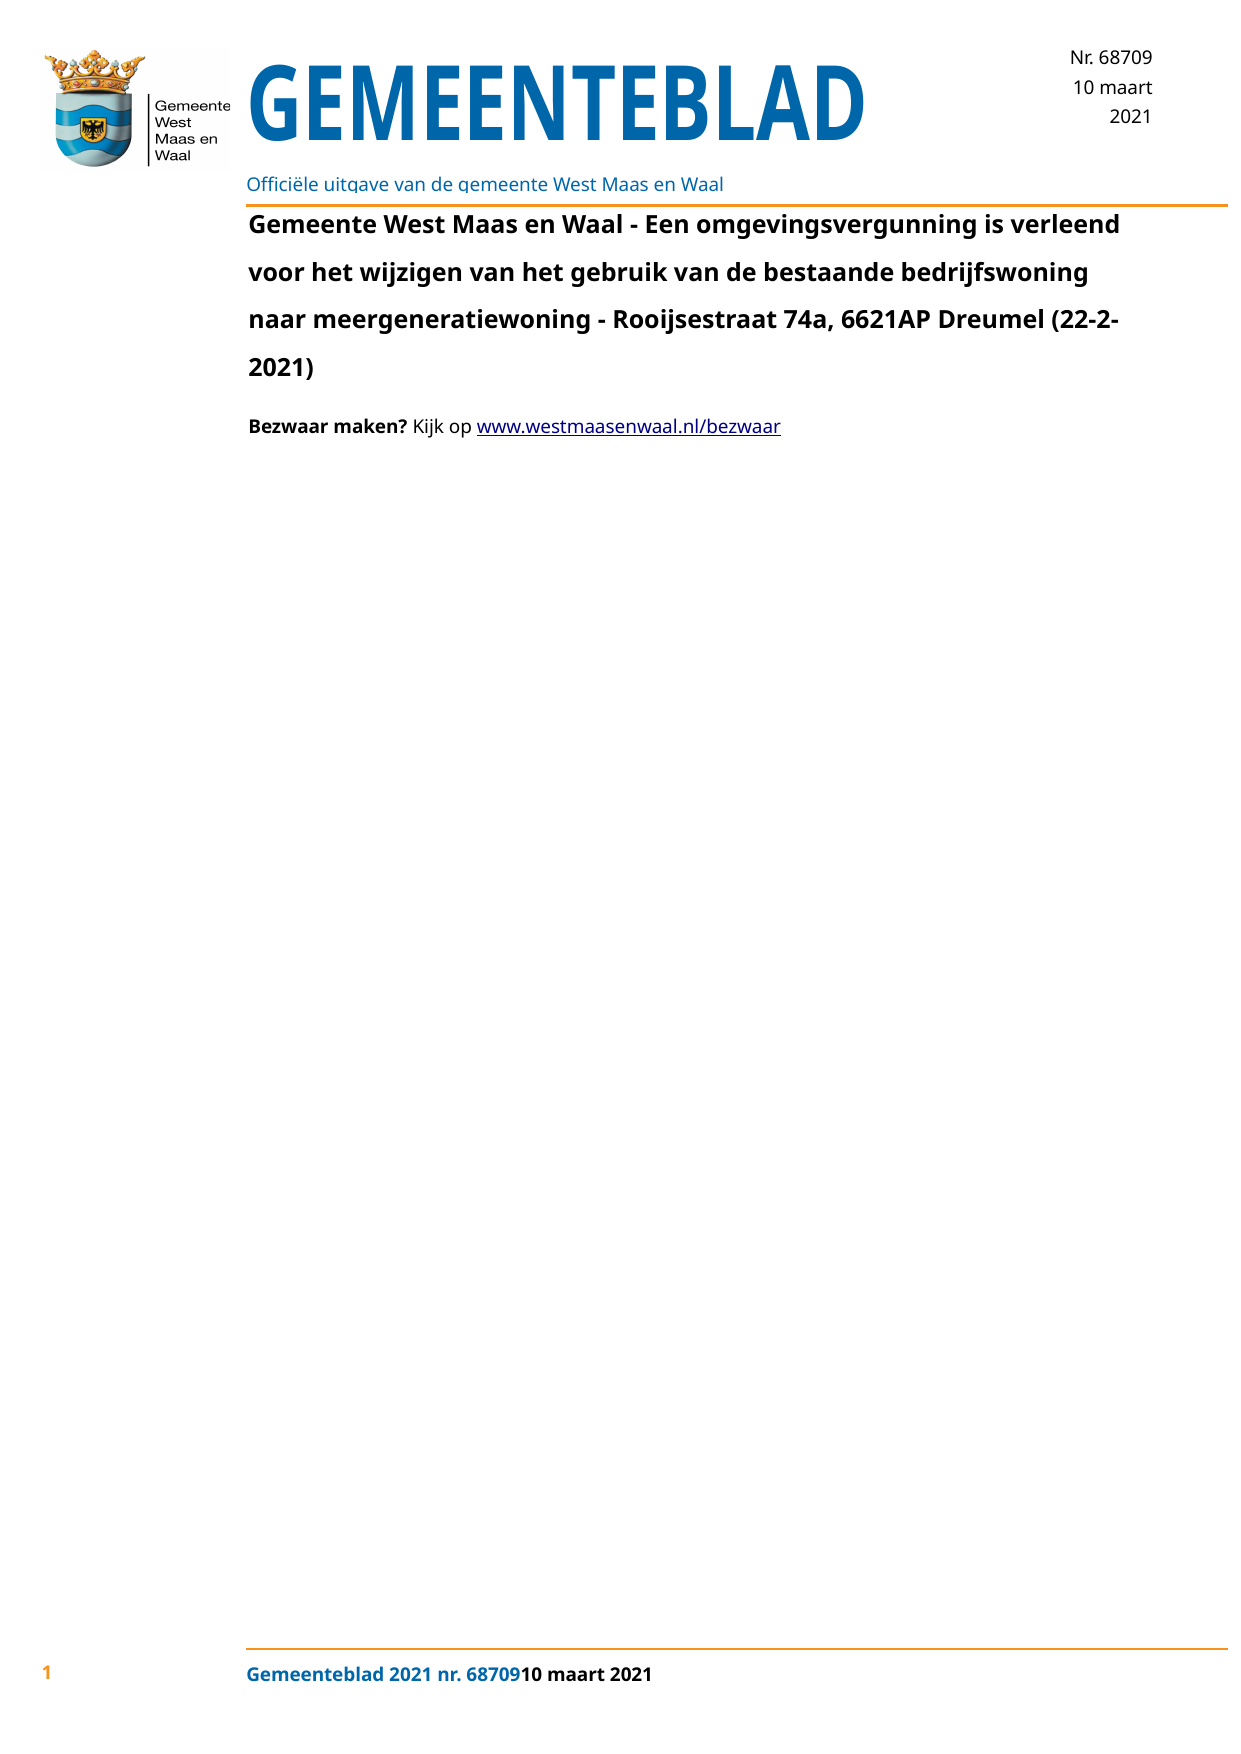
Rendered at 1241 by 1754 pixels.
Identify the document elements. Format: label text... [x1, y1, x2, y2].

picture [41, 47, 231, 172]
text Bezwaar maken? Kijk op www.westmaasenwaal.nl/bezwaar [248, 413, 1152, 439]
text Gemeente West Maas en Waal - Een omgevingsvergunning is verleend voor het wijzigen van het gebruik van de bestaande bedrijfswoning naar meergeneratiewoning - Rooijsestraat 74a, 6621AP Dreumel (22-2-2021) [248, 207, 1152, 384]
